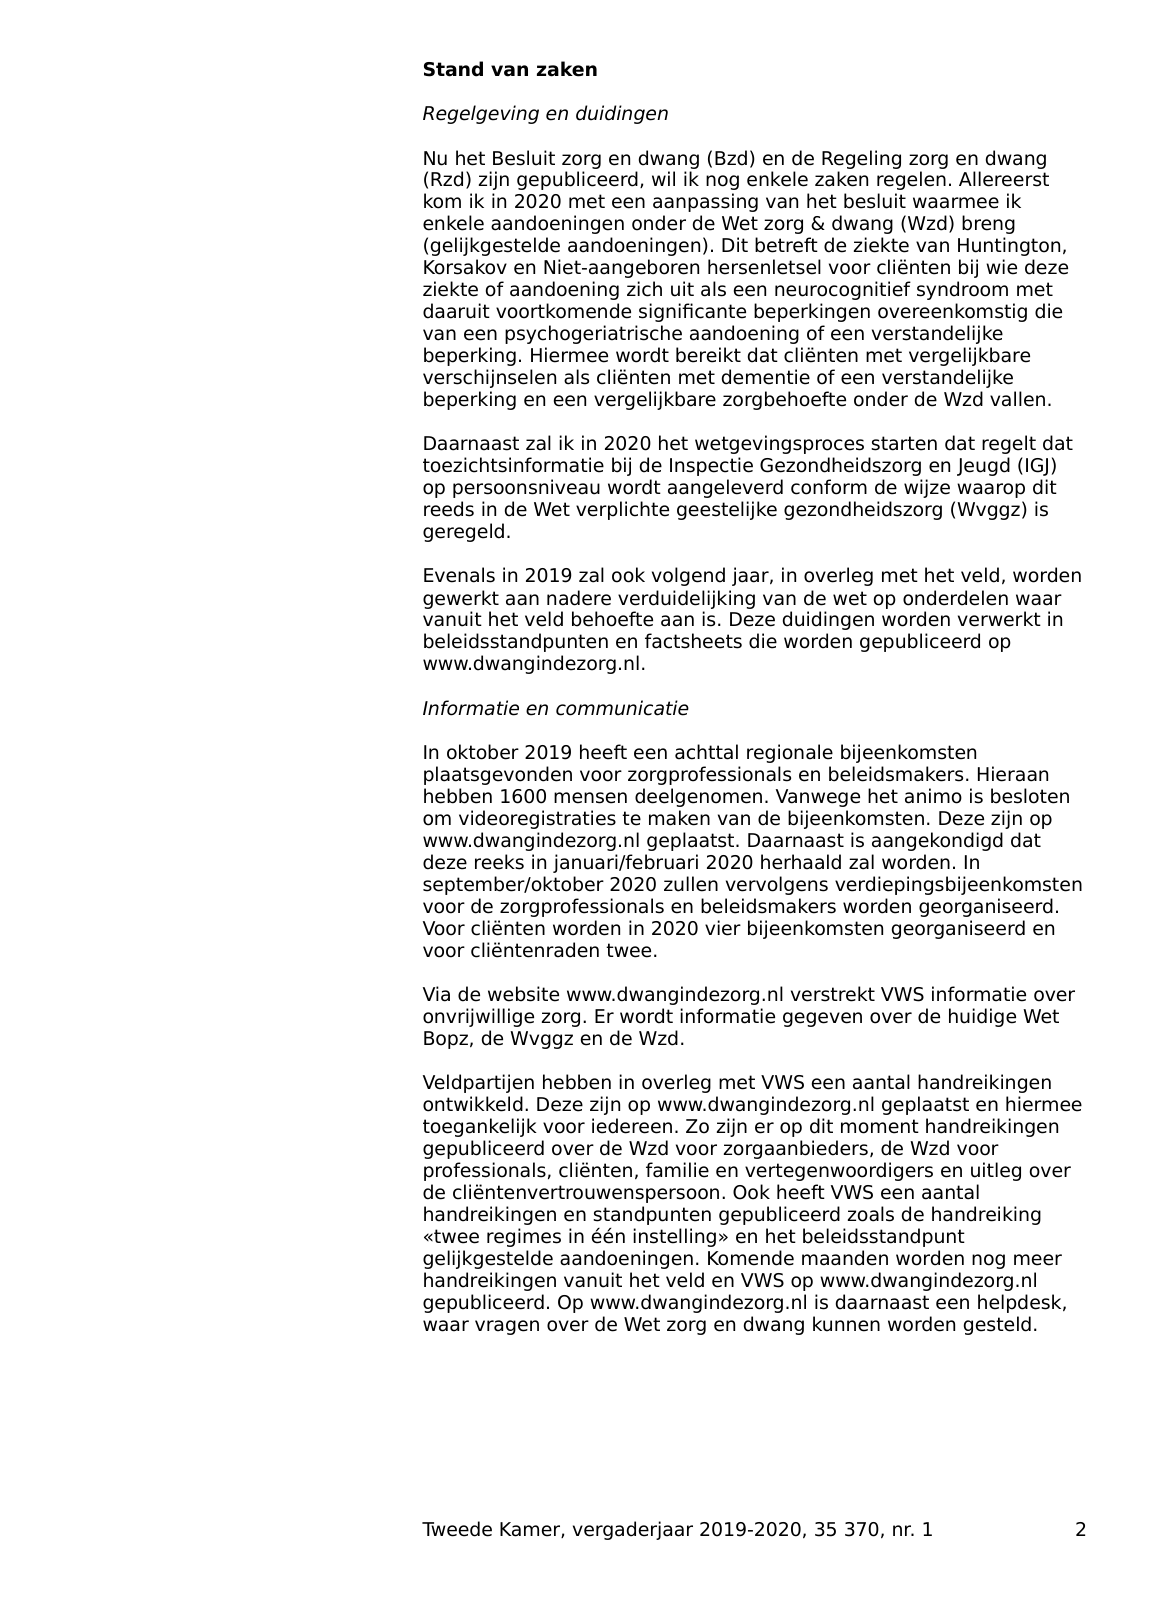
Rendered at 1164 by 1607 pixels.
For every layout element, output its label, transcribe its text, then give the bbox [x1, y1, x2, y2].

text Veldpartijen hebben in overleg met VWS een aantal handreikingen ontwikkeld. Deze zijn op www.dwangindezorg.nl geplaatst en hiermee toegankelijk voor iedereen. Zo zijn er op dit moment handreikingen gepubliceerd over de Wzd voor zorgaanbieders, de Wzd voor professionals, cliënten, familie en vertegenwoordigers en uitleg over de cliëntenvertrouwenspersoon. Ook heeft VWS een aantal handreikingen en standpunten gepubliceerd zoals de handreiking «twee regimes in één instelling» en het beleidsstandpunt gelijkgestelde aandoeningen. Komende maanden worden nog meer handreikingen vanuit het veld en VWS op www.dwangindezorg.nl gepubliceerd. Op www.dwangindezorg.nl is daarnaast een helpdesk, waar vragen over de Wet zorg en dwang kunnen worden gesteld. [422, 1072, 1087, 1336]
subtitle Regelgeving en duidingen [422, 103, 1087, 125]
text Nu het Besluit zorg en dwang (Bzd) en de Regeling zorg en dwang (Rzd) zijn gepubliceerd, wil ik nog enkele zaken regelen. Allereerst kom ik in 2020 met een aanpassing van het besluit waarmee ik enkele aandoeningen onder de Wet zorg & dwang (Wzd) breng (gelijkgestelde aandoeningen). Dit betreft de ziekte van Huntington, Korsakov en Niet-aangeboren hersenletsel voor cliënten bij wie deze ziekte of aandoening zich uit als een neurocognitief syndroom met daaruit voortkomende significante beperkingen overeenkomstig die van een psychogeriatrische aandoening of een verstandelijke beperking. Hiermee wordt bereikt dat cliënten met vergelijkbare verschijnselen als cliënten met dementie of een verstandelijke beperking en een vergelijkbare zorgbehoefte onder de Wzd vallen. [422, 147, 1087, 411]
text Via de website www.dwangindezorg.nl verstrekt VWS informatie over onvrijwillige zorg. Er wordt informatie gegeven over de huidige Wet Bopz, de Wvggz en de Wzd. [422, 984, 1087, 1049]
text Evenals in 2019 zal ook volgend jaar, in overleg met het veld, worden gewerkt aan nadere verduidelijking van de wet op onderdelen waar vanuit het veld behoefte aan is. Deze duidingen worden verwerkt in beleidsstandpunten en factsheets die worden gepubliceerd op www.dwangindezorg.nl. [422, 565, 1087, 675]
subtitle Informatie en communicatie [422, 697, 1087, 719]
text In oktober 2019 heeft een achttal regionale bijeenkomsten plaatsgevonden voor zorgprofessionals en beleidsmakers. Hieraan hebben 1600 mensen deelgenomen. Vanwege het animo is besloten om videoregistraties te maken van de bijeenkomsten. Deze zijn op www.dwangindezorg.nl geplaatst. Daarnaast is aangekondigd dat deze reeks in januari/februari 2020 herhaald zal worden. In september/oktober 2020 zullen vervolgens verdiepingsbijeenkomsten voor de zorgprofessionals en beleidsmakers worden georganiseerd. Voor cliënten worden in 2020 vier bijeenkomsten georganiseerd en voor cliëntenraden twee. [422, 742, 1087, 961]
text Daarnaast zal ik in 2020 het wetgevingsproces starten dat regelt dat toezichtsinformatie bij de Inspectie Gezondheidszorg en Jeugd (IGJ) op persoonsniveau wordt aangeleverd conform de wijze waarop dit reeds in de Wet verplichte geestelijke gezondheidszorg (Wvggz) is geregeld. [422, 433, 1087, 543]
subtitle Stand van zaken [422, 59, 1087, 81]
